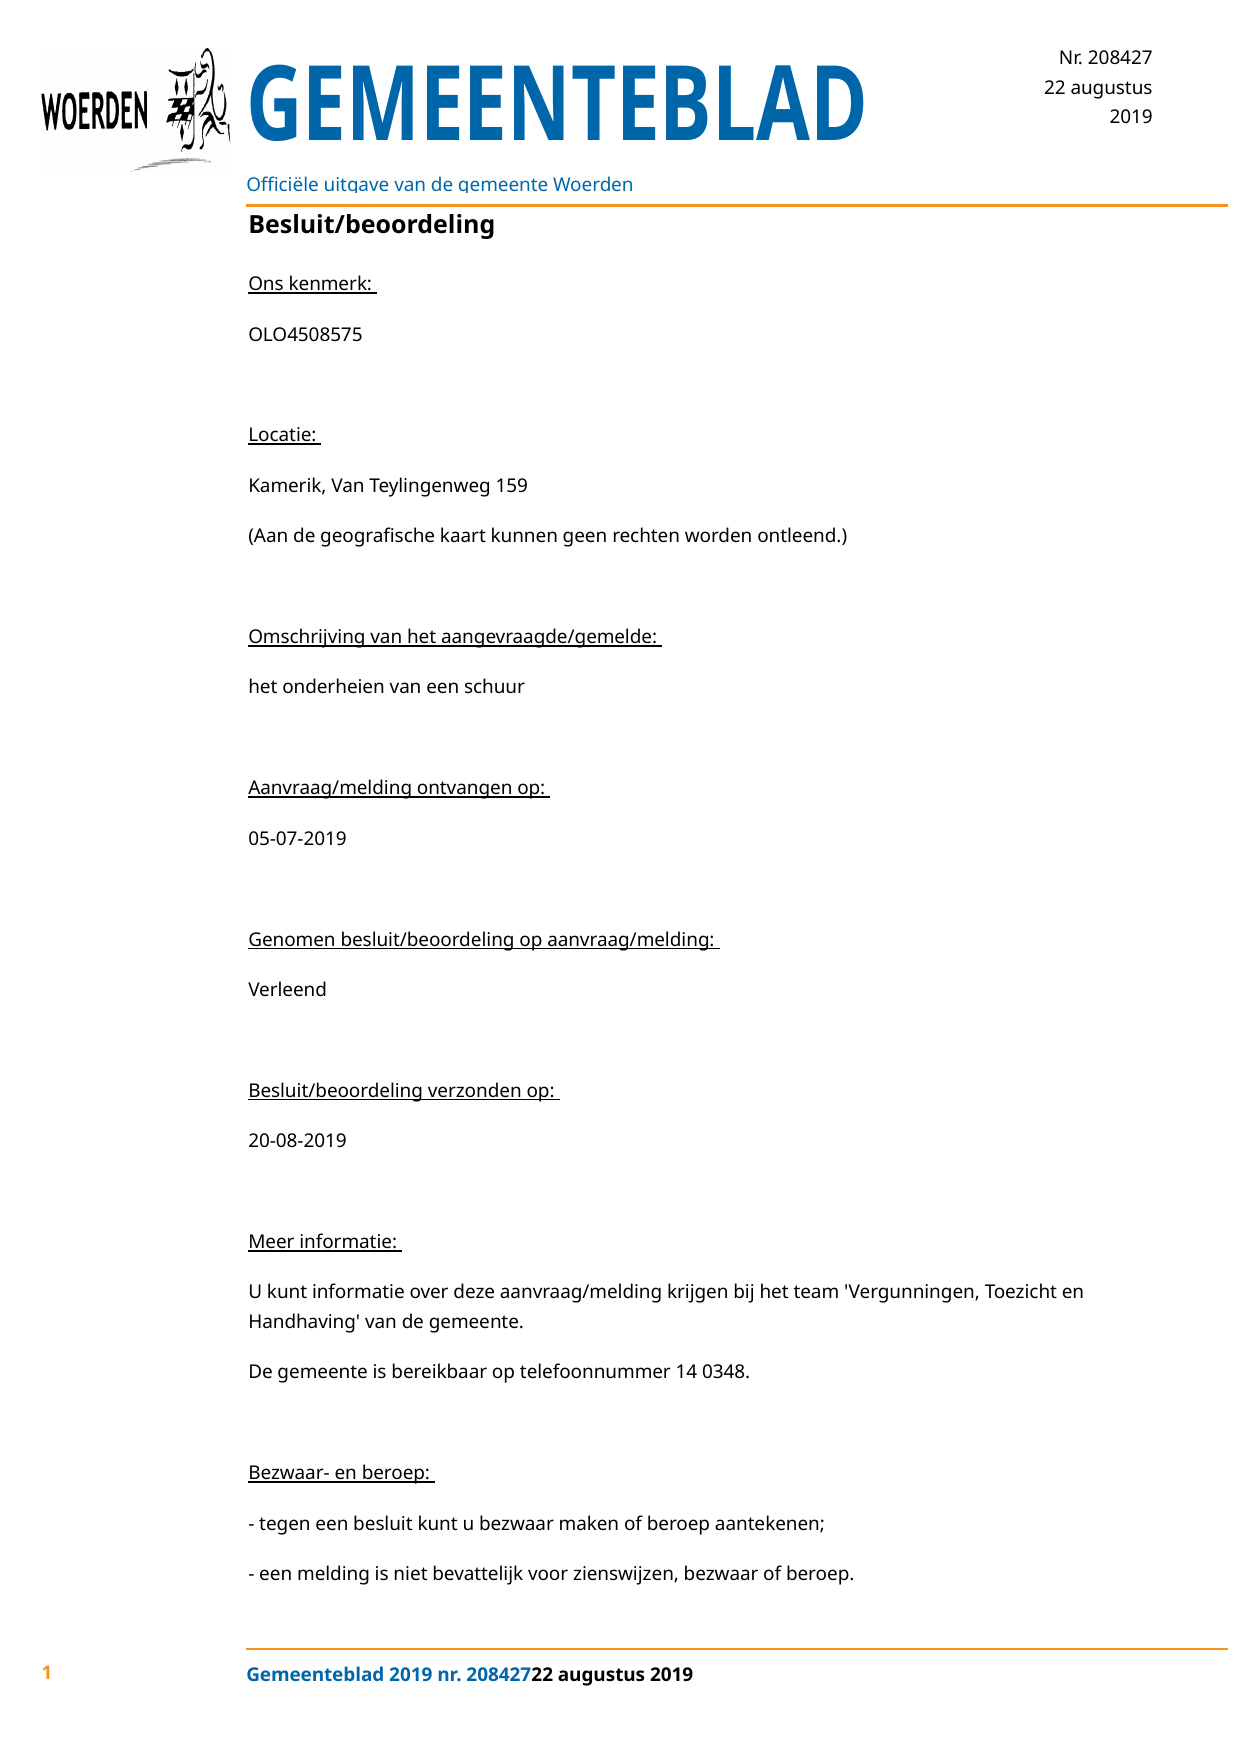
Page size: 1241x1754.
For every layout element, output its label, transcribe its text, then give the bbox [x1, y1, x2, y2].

text De gemeente is bereikbaar op telefoonnummer 14 0348. [248, 1359, 1152, 1384]
text (Aan de geografische kaart kunnen geen rechten worden ontleend.) [248, 522, 1152, 548]
text Omschrijving van het aangevraagde/gemelde: [248, 623, 1152, 649]
text - een melding is niet bevattelijk voor zienswijzen, bezwaar of beroep. [248, 1560, 1152, 1586]
text Aanvraag/melding ontvangen op: [248, 774, 1152, 800]
text Bezwaar- en beroep: [248, 1459, 1152, 1485]
picture [41, 47, 231, 172]
text OLO4508575 [248, 321, 1152, 346]
text U kunt informatie over deze aanvraag/melding krijgen bij het team 'Vergunningen, Toezicht en Handhaving' van de gemeente. [248, 1279, 1152, 1334]
text 05-07-2019 [248, 825, 1152, 851]
text 20-08-2019 [248, 1127, 1152, 1153]
text Besluit/beoordeling verzonden op: [248, 1077, 1152, 1103]
text Genomen besluit/beoordeling op aanvraag/melding: [248, 926, 1152, 951]
text Besluit/beoordeling [248, 207, 1152, 241]
text - tegen een besluit kunt u bezwaar maken of beroep aantekenen; [248, 1510, 1152, 1536]
text Locatie: [248, 422, 1152, 447]
text Meer informatie: [248, 1228, 1152, 1254]
text Verleend [248, 976, 1152, 1002]
text het onderheien van een schuur [248, 674, 1152, 699]
text Kamerik, Van Teylingenweg 159 [248, 472, 1152, 498]
text Ons kenmerk: [248, 270, 1152, 296]
